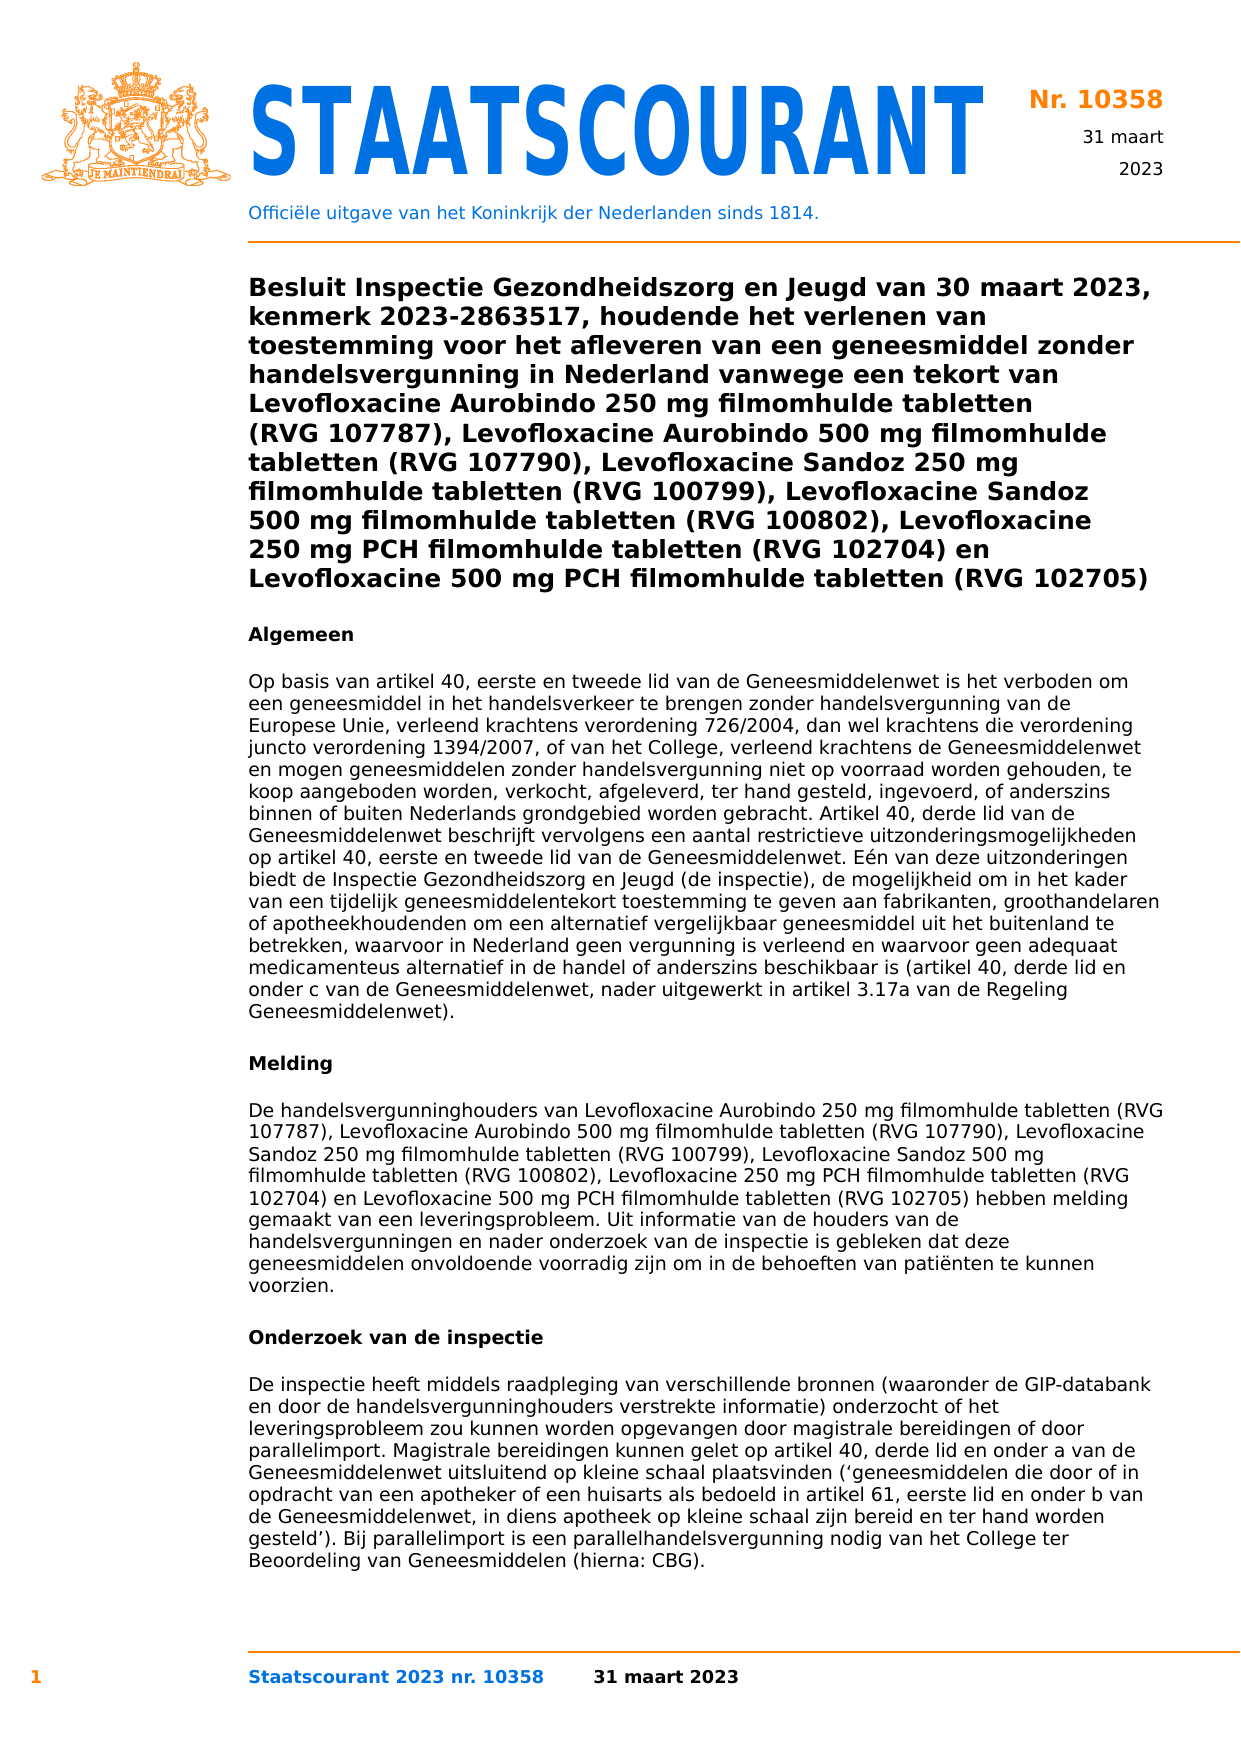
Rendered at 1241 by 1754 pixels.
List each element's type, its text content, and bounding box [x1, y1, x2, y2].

subtitle Algemeen [248, 624, 1163, 646]
table_header Nr. 10358 [998, 62, 1240, 121]
text De inspectie heeft middels raadpleging van verschillende bronnen (waaronder de GIP-databank en door de handelsvergunninghouders verstrekte informatie) onderzocht of het leveringsprobleem zou kunnen worden opgevangen door magistrale bereidingen of door parallelimport. Magistrale bereidingen kunnen gelet op artikel 40, derde lid en onder a van de Geneesmiddelenwet uitsluitend op kleine schaal plaatsvinden (‘geneesmiddelen die door of in opdracht van een apotheker of een huisarts als bedoeld in artikel 61, eerste lid en onder b van de Geneesmiddelenwet, in diens apotheek op kleine schaal zijn bereid en ter hand worden gesteld’). Bij parallelimport is een parallelhandelsvergunning nodig van het College ter Beoordeling van Geneesmiddelen (hierna: CBG). [248, 1374, 1163, 1572]
picture [41, 62, 231, 186]
table_cell Officiële uitgave van het Koninkrijk der Nederlanden sinds 1814. [248, 203, 1240, 241]
table_cell 2023 [998, 153, 1240, 203]
subtitle Besluit Inspectie Gezondheidszorg en Jeugd van 30 maart 2023, kenmerk 2023-2863517, houdende het verlenen van toestemming voor het afleveren van een geneesmiddel zonder handelsvergunning in Nederland vanwege een tekort van Levofloxacine Aurobindo 250 mg filmomhulde tabletten (RVG 107787), Levofloxacine Aurobindo 500 mg filmomhulde tabletten (RVG 107790), Levofloxacine Sandoz 250 mg filmomhulde tabletten (RVG 100799), Levofloxacine Sandoz 500 mg filmomhulde tabletten (RVG 100802), Levofloxacine 250 mg PCH filmomhulde tabletten (RVG 102704) en Levofloxacine 500 mg PCH filmomhulde tabletten (RVG 102705) [248, 273, 1163, 594]
text De handelsvergunninghouders van Levofloxacine Aurobindo 250 mg filmomhulde tabletten (RVG 107787), Levofloxacine Aurobindo 500 mg filmomhulde tabletten (RVG 107790), Levofloxacine Sandoz 250 mg filmomhulde tabletten (RVG 100799), Levofloxacine Sandoz 500 mg filmomhulde tabletten (RVG 100802), Levofloxacine 250 mg PCH filmomhulde tabletten (RVG 102704) en Levofloxacine 500 mg PCH filmomhulde tabletten (RVG 102705) hebben melding gemaakt van een leveringsprobleem. Uit informatie van de houders van de handelsvergunningen en nader onderzoek van de inspectie is gebleken dat deze geneesmiddelen onvoldoende voorradig zijn om in de behoeften van patiënten te kunnen voorzien. [248, 1099, 1163, 1297]
table_header STAATSCOURANT [248, 62, 998, 203]
table_cell 31 maart [998, 121, 1240, 153]
table_header [25, 62, 248, 241]
subtitle Melding [248, 1052, 1163, 1074]
subtitle Onderzoek van de inspectie [248, 1327, 1163, 1349]
text Op basis van artikel 40, eerste en tweede lid van de Geneesmiddelenwet is het verboden om een geneesmiddel in het handelsverkeer te brengen zonder handelsvergunning van de Europese Unie, verleend krachtens verordening 726/2004, dan wel krachtens die verordening juncto verordening 1394/2007, of van het College, verleend krachtens de Geneesmiddelenwet en mogen geneesmiddelen zonder handelsvergunning niet op voorraad worden gehouden, te koop aangeboden worden, verkocht, afgeleverd, ter hand gesteld, ingevoerd, of anderszins binnen of buiten Nederlands grondgebied worden gebracht. Artikel 40, derde lid van de Geneesmiddelenwet beschrijft vervolgens een aantal restrictieve uitzonderingsmogelijkheden op artikel 40, eerste en tweede lid van de Geneesmiddelenwet. Eén van deze uitzonderingen biedt de Inspectie Gezondheidszorg en Jeugd (de inspectie), de mogelijkheid om in het kader van een tijdelijk geneesmiddelentekort toestemming te geven aan fabrikanten, groothandelaren of apotheekhoudenden om een alternatief vergelijkbaar geneesmiddel uit het buitenland te betrekken, waarvoor in Nederland geen vergunning is verleend en waarvoor geen adequaat medicamenteus alternatief in de handel of anderszins beschikbaar is (artikel 40, derde lid en onder c van de Geneesmiddelenwet, nader uitgewerkt in artikel 3.17a van de Regeling Geneesmiddelenwet). [248, 671, 1163, 1022]
